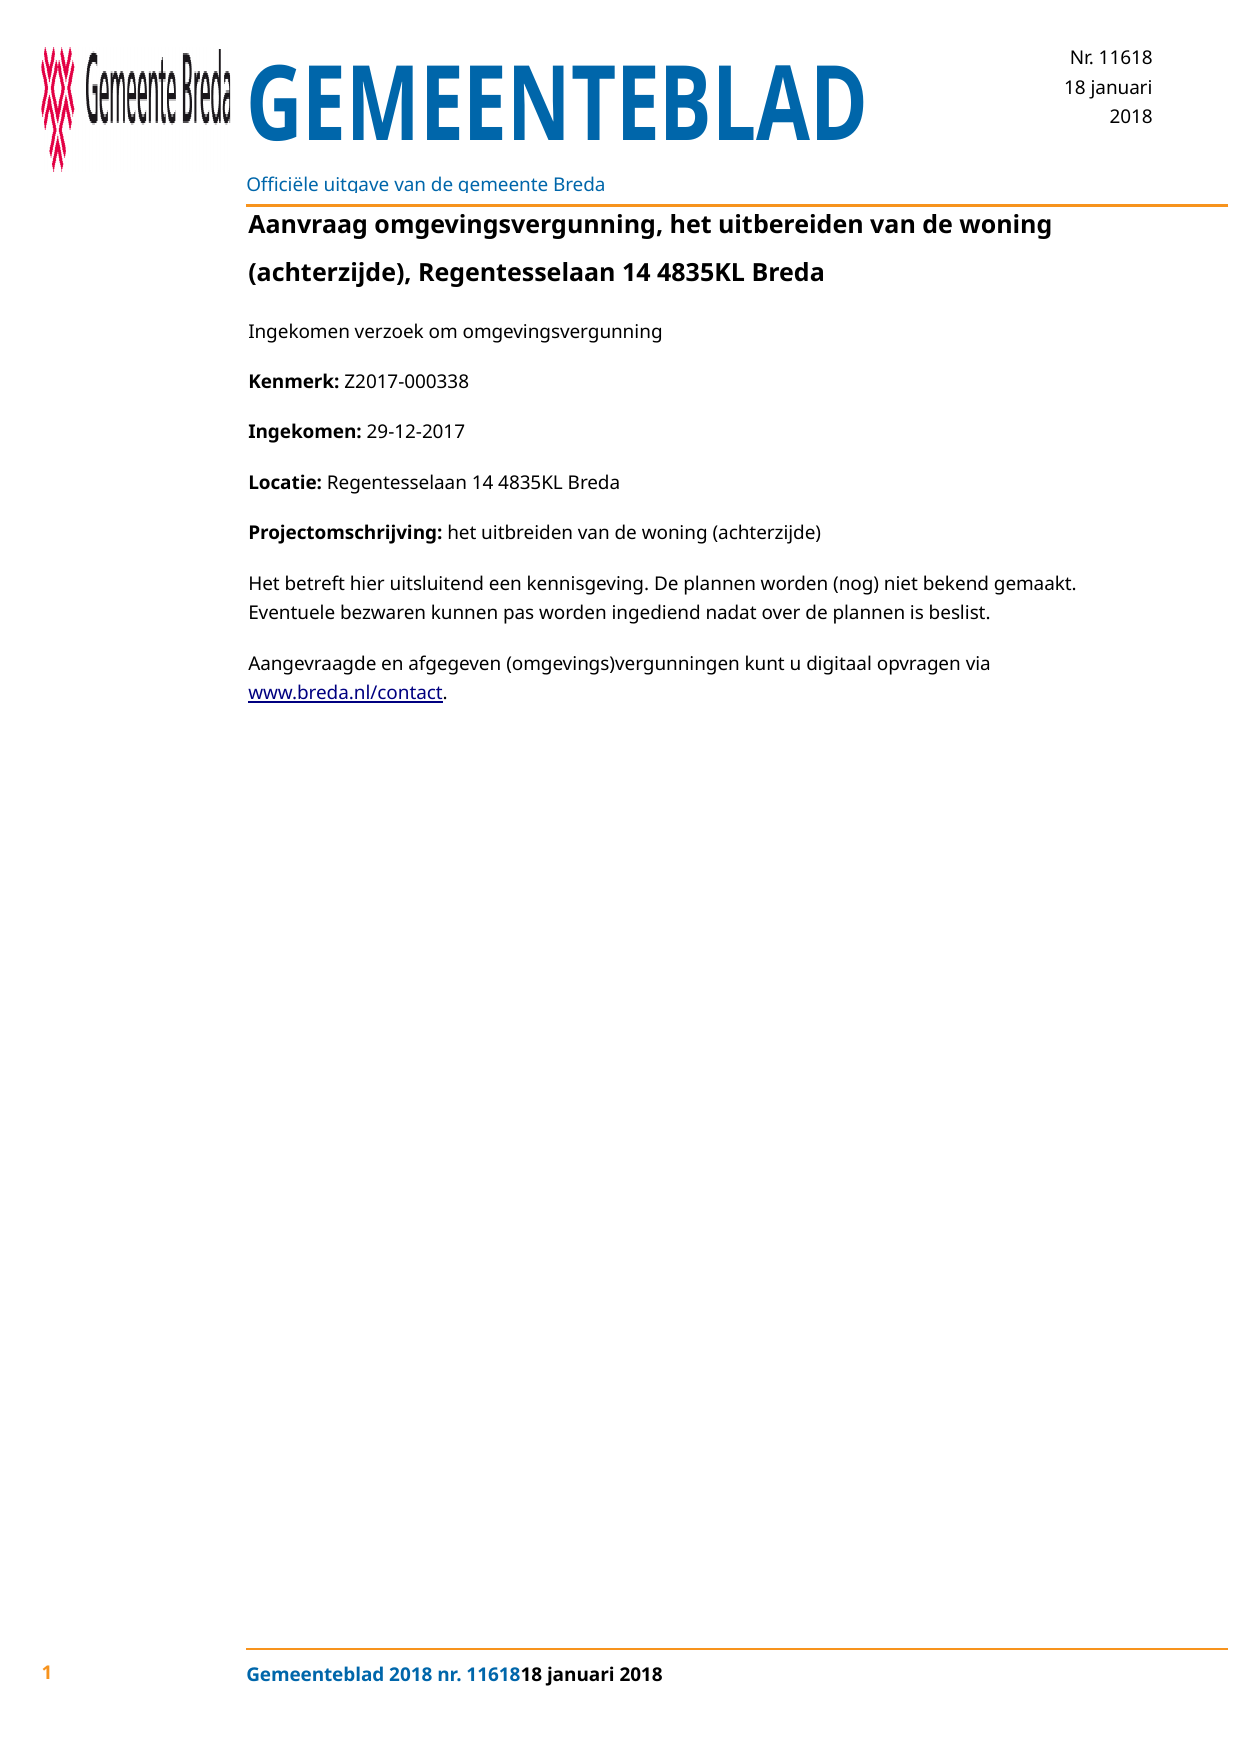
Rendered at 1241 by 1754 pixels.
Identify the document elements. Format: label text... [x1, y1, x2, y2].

text Aanvraag omgevingsvergunning, het uitbereiden van de woning (achterzijde), Regentesselaan 14 4835KL Breda [248, 207, 1152, 288]
text Aangevraagde en afgegeven (omgevings)vergunningen kunt u digitaal opvragen via www.breda.nl/contact. [248, 650, 1152, 705]
picture [41, 47, 231, 172]
text Ingekomen: 29-12-2017 [248, 419, 1152, 444]
text Ingekomen verzoek om omgevingsvergunning [248, 318, 1152, 344]
text Het betreft hier uitsluitend een kennisgeving. De plannen worden (nog) niet bekend gemaakt. Eventuele bezwaren kunnen pas worden ingediend nadat over de plannen is beslist. [248, 570, 1152, 625]
text Kenmerk: Z2017-000338 [248, 368, 1152, 394]
text Projectomschrijving: het uitbreiden van de woning (achterzijde) [248, 519, 1152, 545]
text Locatie: Regentesselaan 14 4835KL Breda [248, 469, 1152, 495]
